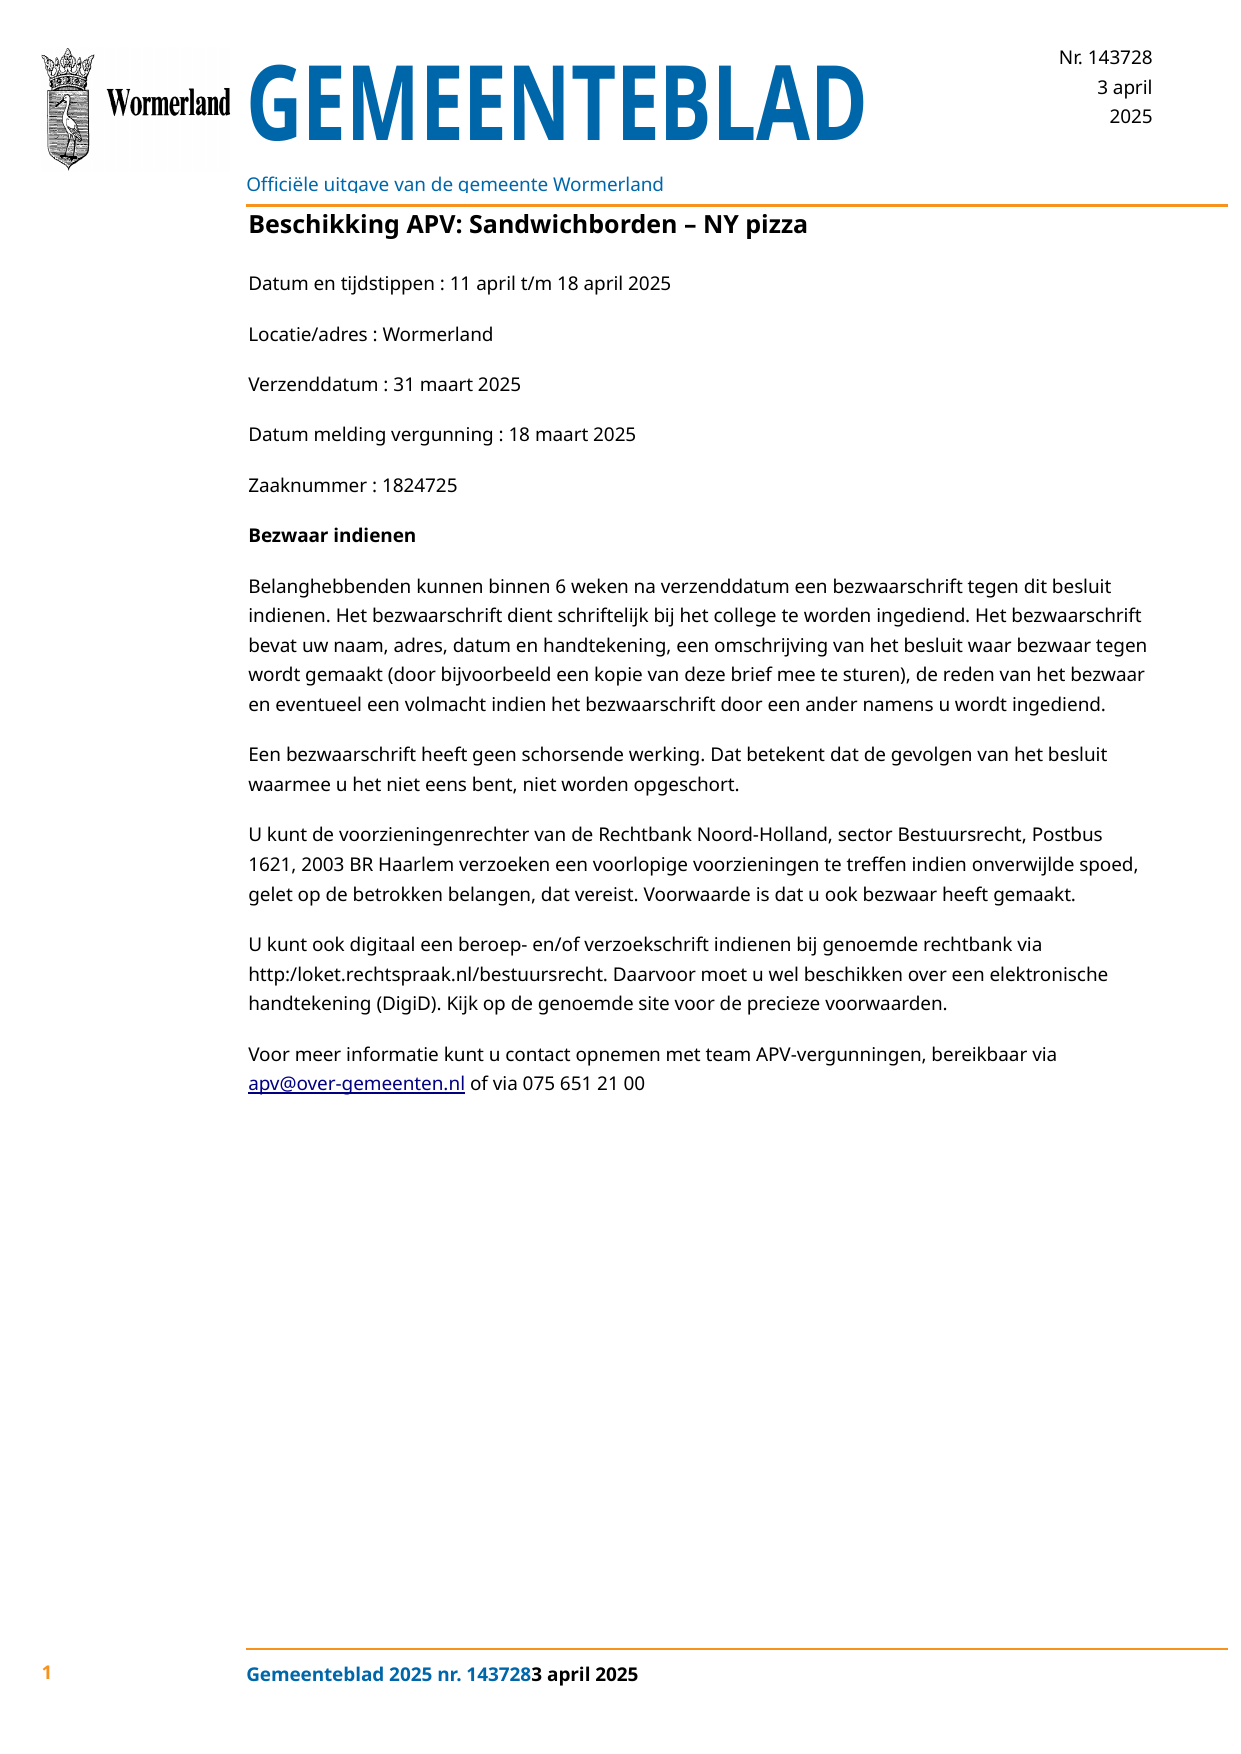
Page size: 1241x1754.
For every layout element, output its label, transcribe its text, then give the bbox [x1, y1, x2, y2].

text Bezwaar indienen [248, 522, 1152, 548]
picture [41, 47, 231, 172]
text U kunt ook digitaal een beroep- en/of verzoekschrift indienen bij genoemde rechtbank via http:/loket.rechtspraak.nl/bestuursrecht. Daarvoor moet u wel beschikken over een elektronische handtekening (DigiD). Kijk op de genoemde site voor de precieze voorwaarden. [248, 931, 1152, 1016]
text Voor meer informatie kunt u contact opnemen met team APV-vergunningen, bereikbaar via apv@over-gemeenten.nl of via 075 651 21 00 [248, 1041, 1152, 1096]
text Verzenddatum : 31 maart 2025 [248, 371, 1152, 397]
text Beschikking APV: Sandwichborden – NY pizza [248, 207, 1152, 241]
text Een bezwaarschrift heeft geen schorsende werking. Dat betekent dat de gevolgen van het besluit waarmee u het niet eens bent, niet worden opgeschort. [248, 742, 1152, 797]
text Datum melding vergunning : 18 maart 2025 [248, 422, 1152, 447]
text Belanghebbenden kunnen binnen 6 weken na verzenddatum een bezwaarschrift tegen dit besluit indienen. Het bezwaarschrift dient schriftelijk bij het college te worden ingediend. Het bezwaarschrift bevat uw naam, adres, datum en handtekening, een omschrijving van het besluit waar bezwaar tegen wordt gemaakt (door bijvoorbeeld een kopie van deze brief mee te sturen), de reden van het bezwaar en eventueel een volmacht indien het bezwaarschrift door een ander namens u wordt ingediend. [248, 573, 1152, 717]
text Zaaknummer : 1824725 [248, 472, 1152, 498]
text Locatie/adres : Wormerland [248, 321, 1152, 346]
text U kunt de voorzieningenrechter van de Rechtbank Noord-Holland, sector Bestuursrecht, Postbus 1621, 2003 BR Haarlem verzoeken een voorlopige voorzieningen te treffen indien onverwijlde spoed, gelet op de betrokken belangen, dat vereist. Voorwaarde is dat u ook bezwaar heeft gemaakt. [248, 822, 1152, 906]
text Datum en tijdstippen : 11 april t/m 18 april 2025 [248, 270, 1152, 296]
